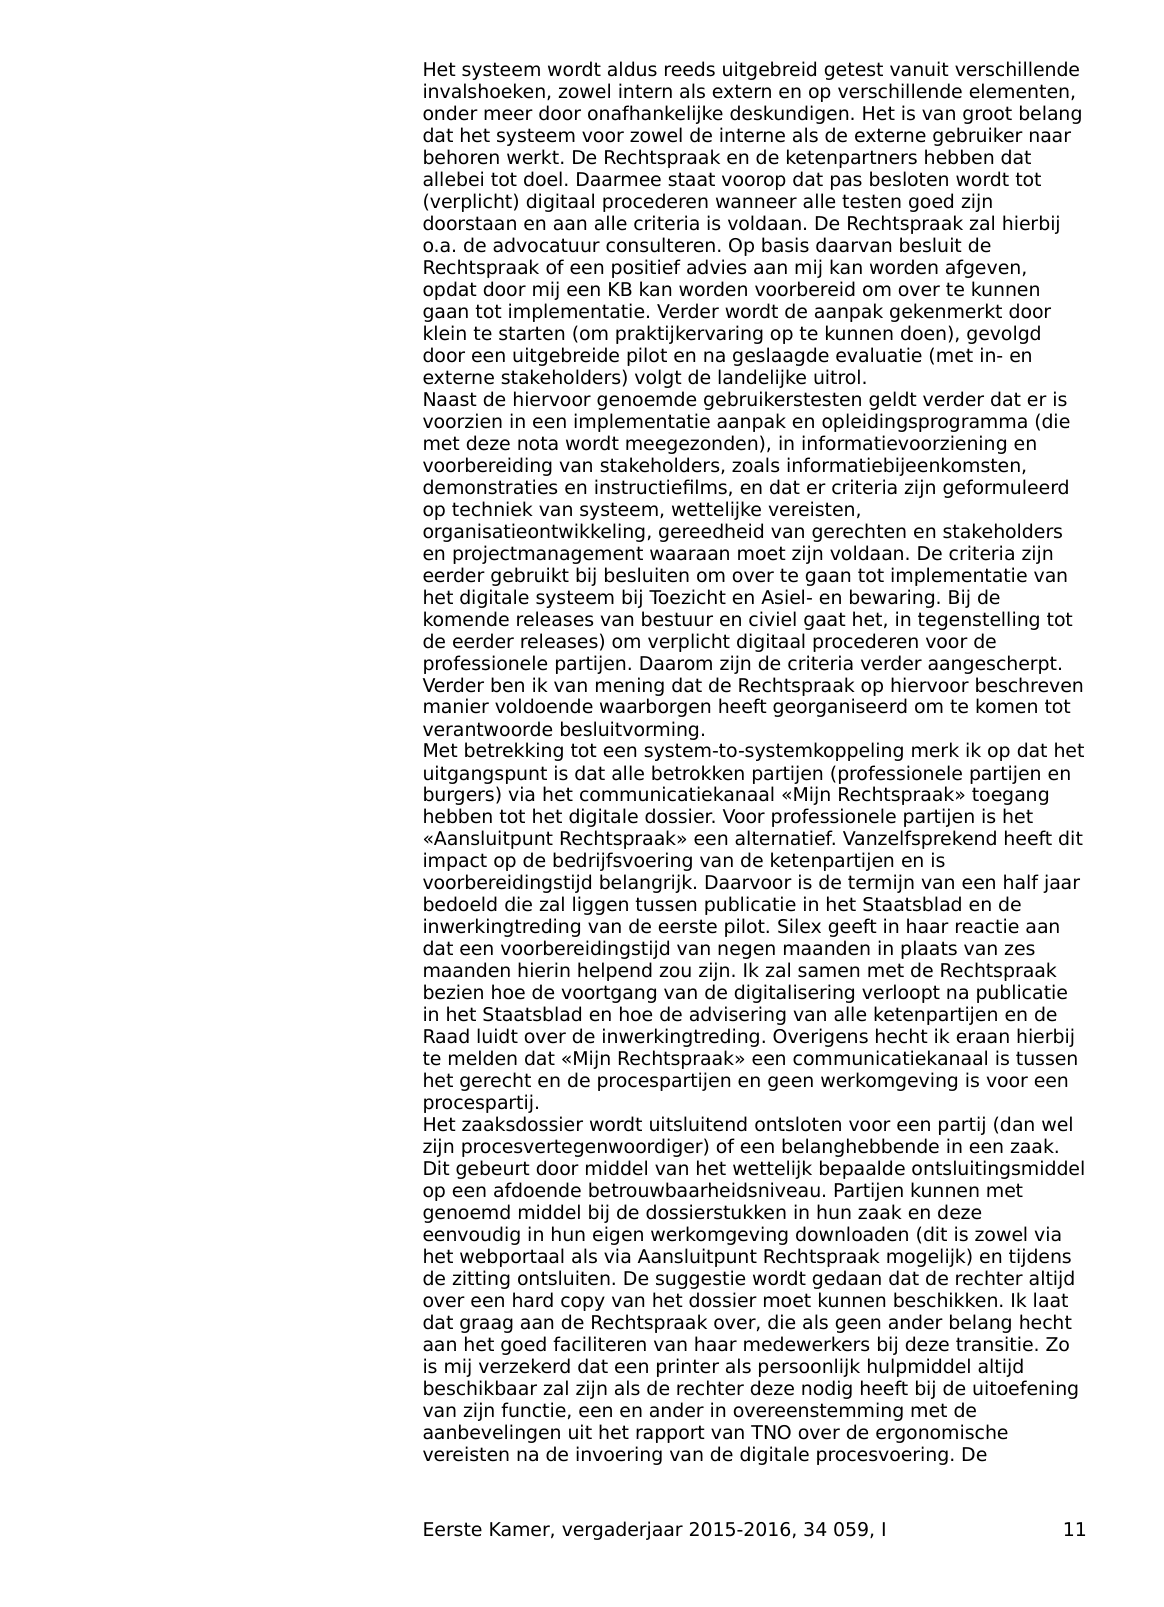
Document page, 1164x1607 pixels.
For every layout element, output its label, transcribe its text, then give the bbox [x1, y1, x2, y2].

text Verder ben ik van mening dat de Rechtspraak op hiervoor beschreven manier voldoende waarborgen heeft georganiseerd om te komen tot verantwoorde besluitvorming. [422, 674, 1087, 740]
text Het systeem wordt aldus reeds uitgebreid getest vanuit verschillende invalshoeken, zowel intern als extern en op verschillende elementen, onder meer door onafhankelijke deskundigen. Het is van groot belang dat het systeem voor zowel de interne als de externe gebruiker naar behoren werkt. De Rechtspraak en de ketenpartners hebben dat allebei tot doel. Daarmee staat voorop dat pas besloten wordt tot (verplicht) digitaal procederen wanneer alle testen goed zijn doorstaan en aan alle criteria is voldaan. De Rechtspraak zal hierbij o.a. de advocatuur consulteren. Op basis daarvan besluit de Rechtspraak of een positief advies aan mij kan worden afgeven, opdat door mij een KB kan worden voorbereid om over te kunnen gaan tot implementatie. Verder wordt de aanpak gekenmerkt door klein te starten (om praktijkervaring op te kunnen doen), gevolgd door een uitgebreide pilot en na geslaagde evaluatie (met in- en externe stakeholders) volgt de landelijke uitrol. [422, 59, 1087, 389]
text Naast de hiervoor genoemde gebruikerstesten geldt verder dat er is voorzien in een implementatie aanpak en opleidingsprogramma (die met deze nota wordt meegezonden), in informatievoorziening en voorbereiding van stakeholders, zoals informatiebijeenkomsten, demonstraties en instructiefilms, en dat er criteria zijn geformuleerd op techniek van systeem, wettelijke vereisten, organisatieontwikkeling, gereedheid van gerechten en stakeholders en projectmanagement waaraan moet zijn voldaan. De criteria zijn eerder gebruikt bij besluiten om over te gaan tot implementatie van het digitale systeem bij Toezicht en Asiel- en bewaring. Bij de komende releases van bestuur en civiel gaat het, in tegenstelling tot de eerder releases) om verplicht digitaal procederen voor de professionele partijen. Daarom zijn de criteria verder aangescherpt. [422, 389, 1087, 674]
text Met betrekking tot een system-to-systemkoppeling merk ik op dat het uitgangspunt is dat alle betrokken partijen (professionele partijen en burgers) via het communicatiekanaal «Mijn Rechtspraak» toegang hebben tot het digitale dossier. Voor professionele partijen is het «Aansluitpunt Rechtspraak» een alternatief. Vanzelfsprekend heeft dit impact op de bedrijfsvoering van de ketenpartijen en is voorbereidingstijd belangrijk. Daarvoor is de termijn van een half jaar bedoeld die zal liggen tussen publicatie in het Staatsblad en de inwerkingtreding van de eerste pilot. Silex geeft in haar reactie aan dat een voorbereidingstijd van negen maanden in plaats van zes maanden hierin helpend zou zijn. Ik zal samen met de Rechtspraak bezien hoe de voortgang van de digitalisering verloopt na publicatie in het Staatsblad en hoe de advisering van alle ketenpartijen en de Raad luidt over de inwerkingtreding. Overigens hecht ik eraan hierbij te melden dat «Mijn Rechtspraak» een communicatiekanaal is tussen het gerecht en de procespartijen en geen werkomgeving is voor een procespartij. [422, 740, 1087, 1114]
text Het zaaksdossier wordt uitsluitend ontsloten voor een partij (dan wel zijn procesvertegenwoordiger) of een belanghebbende in een zaak. Dit gebeurt door middel van het wettelijk bepaalde ontsluitingsmiddel op een afdoende betrouwbaarheidsniveau. Partijen kunnen met genoemd middel bij de dossierstukken in hun zaak en deze eenvoudig in hun eigen werkomgeving downloaden (dit is zowel via het webportaal als via Aansluitpunt Rechtspraak mogelijk) en tijdens de zitting ontsluiten. De suggestie wordt gedaan dat de rechter altijd over een hard copy van het dossier moet kunnen beschikken. Ik laat dat graag aan de Rechtspraak over, die als geen ander belang hecht aan het goed faciliteren van haar medewerkers bij deze transitie. Zo is mij verzekerd dat een printer als persoonlijk hulpmiddel altijd beschikbaar zal zijn als de rechter deze nodig heeft bij de uitoefening van zijn functie, een en ander in overeenstemming met de aanbevelingen uit het rapport van TNO over de ergonomische vereisten na de invoering van de digitale procesvoering. De [422, 1114, 1087, 1466]
